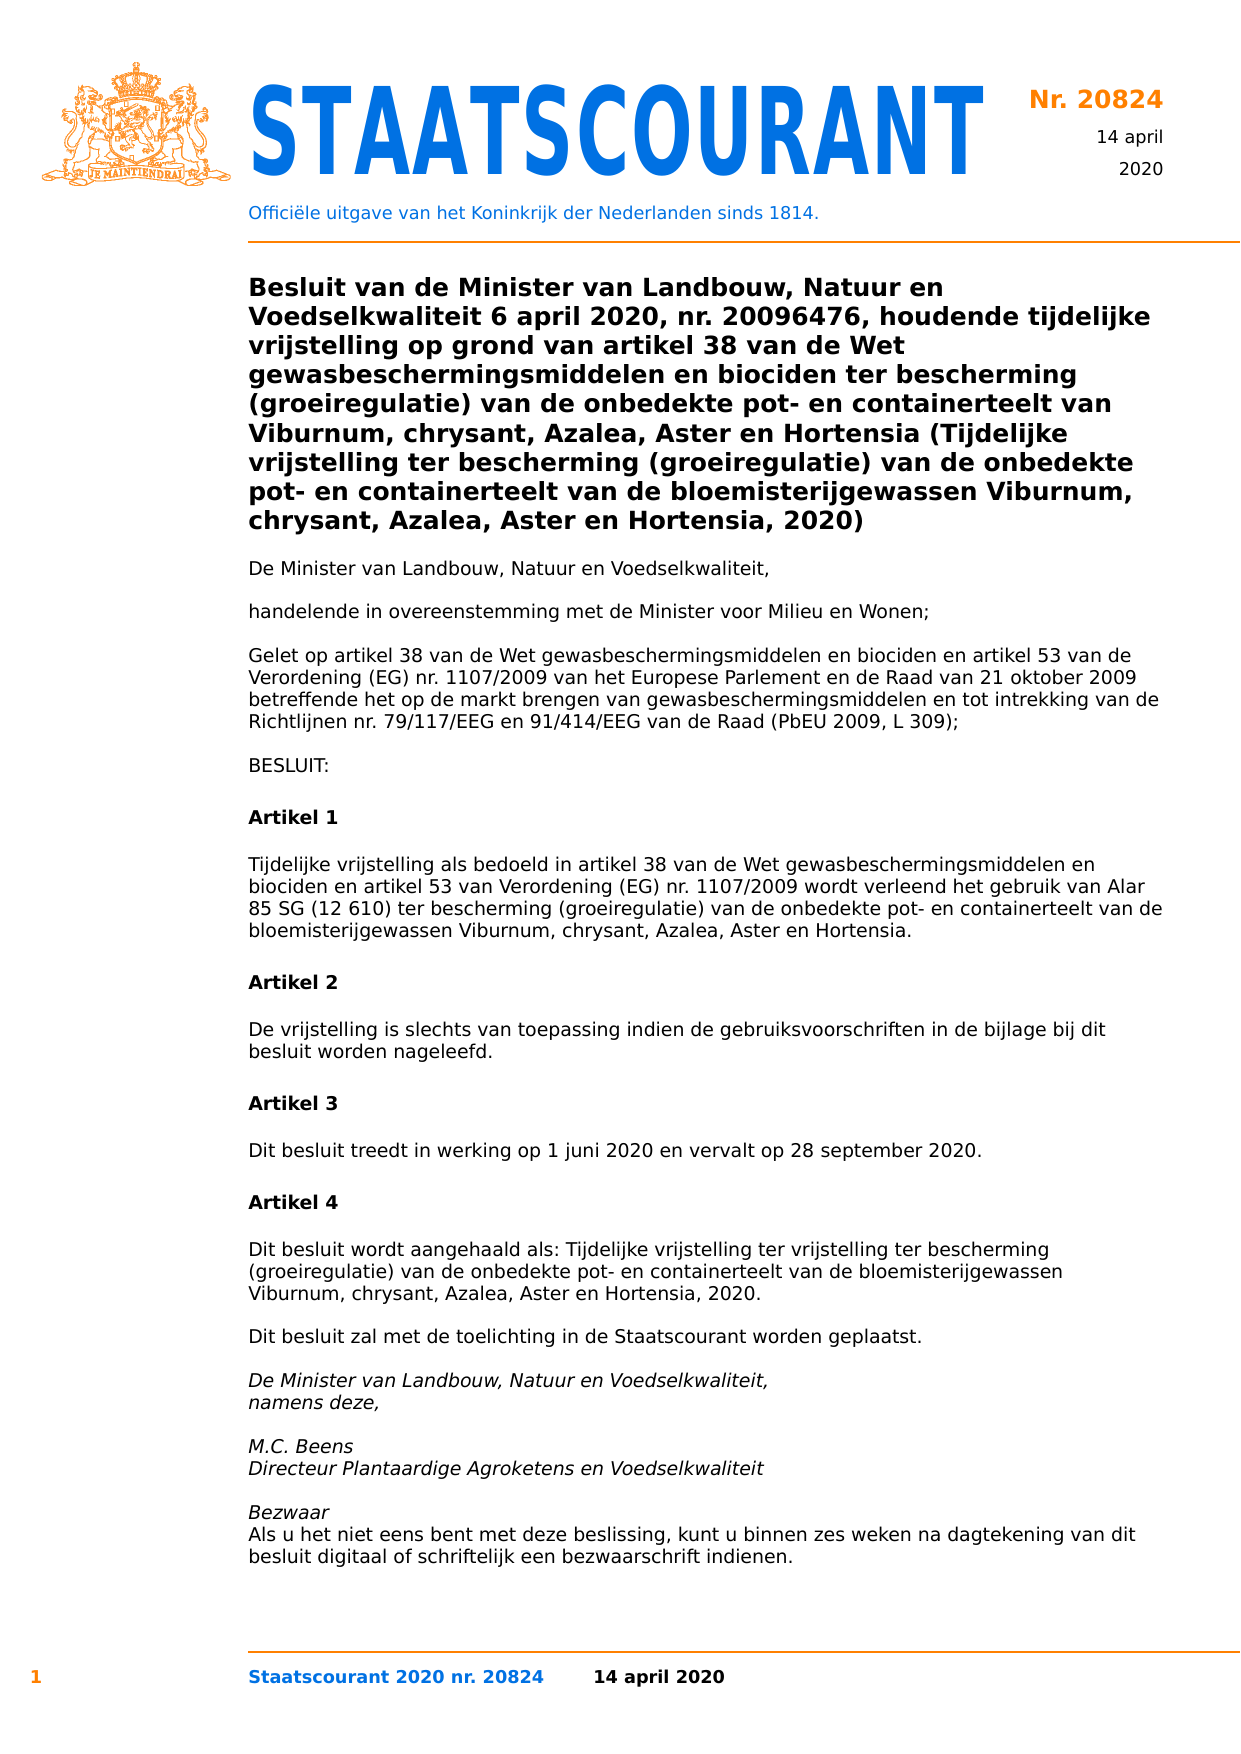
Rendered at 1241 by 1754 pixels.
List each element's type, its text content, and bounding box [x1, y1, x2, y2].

table_cell Officiële uitgave van het Koninkrijk der Nederlanden sinds 1814. [248, 203, 1240, 241]
table_cell 2020 [998, 153, 1240, 203]
text Tijdelijke vrijstelling als bedoeld in artikel 38 van de Wet gewasbeschermingsmiddelen en biociden en artikel 53 van Verordening (EG) nr. 1107/2009 wordt verleend het gebruik van Alar 85 SG (12 610) ter bescherming (groeiregulatie) van de onbedekte pot- en containerteelt van de bloemisterijgewassen Viburnum, chrysant, Azalea, Aster en Hortensia. [248, 854, 1163, 942]
subtitle Artikel 1 [248, 807, 1163, 829]
table_cell 14 april [998, 121, 1240, 153]
subtitle Artikel 3 [248, 1093, 1163, 1115]
text De vrijstelling is slechts van toepassing indien de gebruiksvoorschriften in de bijlage bij dit besluit worden nageleefd. [248, 1019, 1163, 1063]
text Bezwaar [248, 1502, 1163, 1524]
subtitle Artikel 4 [248, 1192, 1163, 1214]
text Dit besluit treedt in werking op 1 juni 2020 en vervalt op 28 september 2020. [248, 1140, 1163, 1162]
table_header Nr. 20824 [998, 62, 1240, 121]
text BESLUIT: [248, 755, 1163, 777]
text Dit besluit zal met de toelichting in de Staatscourant worden geplaatst. [248, 1326, 1163, 1348]
text Gelet op artikel 38 van de Wet gewasbeschermingsmiddelen en biociden en artikel 53 van de Verordening (EG) nr. 1107/2009 van het Europese Parlement en de Raad van 21 oktober 2009 betreffende het op de markt brengen van gewasbeschermingsmiddelen en tot intrekking van de Richtlijnen nr. 79/117/EEG en 91/414/EEG van de Raad (PbEU 2009, L 309); [248, 645, 1163, 733]
subtitle Besluit van de Minister van Landbouw, Natuur en Voedselkwaliteit 6 april 2020, nr. 20096476, houdende tijdelijke vrijstelling op grond van artikel 38 van de Wet gewasbeschermingsmiddelen en biociden ter bescherming (groeiregulatie) van de onbedekte pot- en containerteelt van Viburnum, chrysant, Azalea, Aster en Hortensia (Tijdelijke vrijstelling ter bescherming (groeiregulatie) van de onbedekte pot- en containerteelt van de bloemisterijgewassen Viburnum, chrysant, Azalea, Aster en Hortensia, 2020) [248, 273, 1163, 536]
text De Minister van Landbouw, Natuur en Voedselkwaliteit, [248, 557, 1163, 579]
table_header STAATSCOURANT [248, 62, 998, 203]
text De Minister van Landbouw, Natuur en Voedselkwaliteit, namens deze, M.C. Beens Directeur Plantaardige Agroketens en Voedselkwaliteit [248, 1370, 1163, 1480]
picture [41, 62, 231, 186]
subtitle Artikel 2 [248, 972, 1163, 994]
text handelende in overeenstemming met de Minister voor Milieu en Wonen; [248, 601, 1163, 623]
text Dit besluit wordt aangehaald als: Tijdelijke vrijstelling ter vrijstelling ter bescherming (groeiregulatie) van de onbedekte pot- en containerteelt van de bloemisterijgewassen Viburnum, chrysant, Azalea, Aster en Hortensia, 2020. [248, 1239, 1163, 1304]
text Als u het niet eens bent met deze beslissing, kunt u binnen zes weken na dagtekening van dit besluit digitaal of schriftelijk een bezwaarschrift indienen. [248, 1524, 1163, 1568]
table_header [25, 62, 248, 241]
